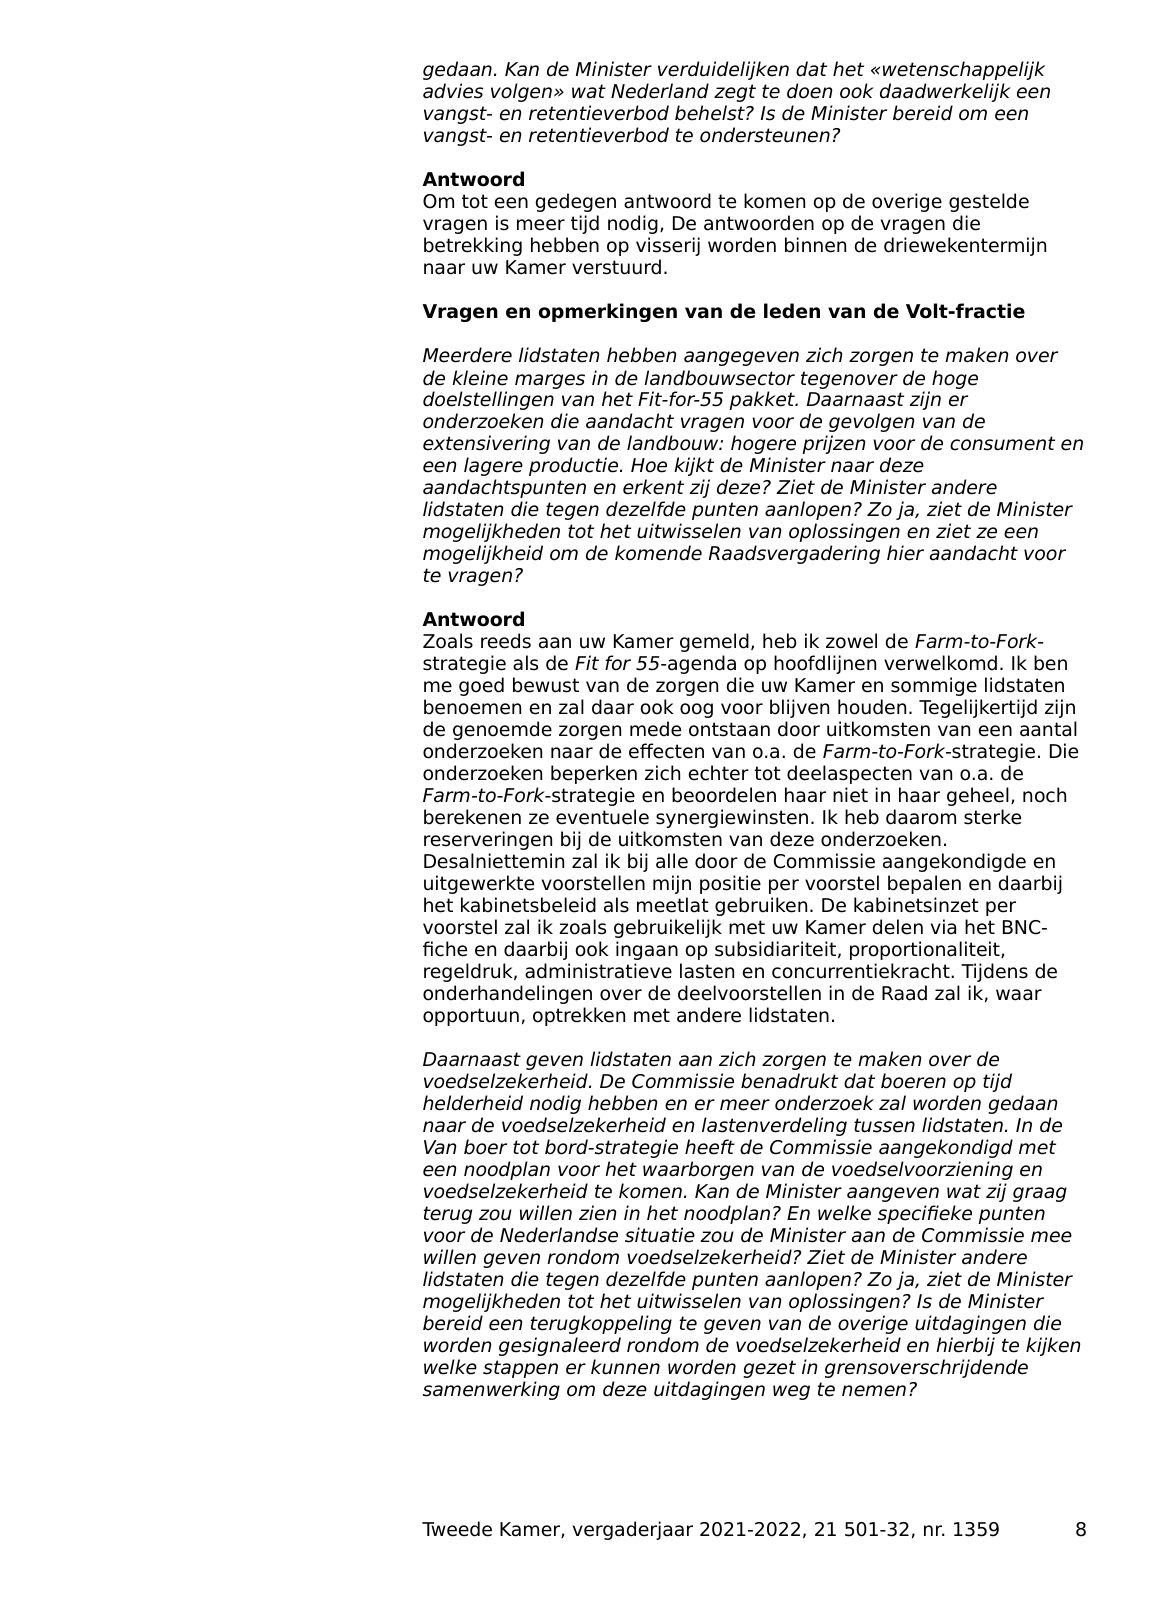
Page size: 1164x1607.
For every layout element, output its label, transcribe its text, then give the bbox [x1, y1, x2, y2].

subtitle Antwoord [422, 609, 1087, 631]
subtitle Vragen en opmerkingen van de leden van de Volt-fractie [422, 301, 1087, 323]
text Meerdere lidstaten hebben aangegeven zich zorgen te maken over de kleine marges in de landbouwsector tegenover de hoge doelstellingen van het Fit-for-55 pakket. Daarnaast zijn er onderzoeken die aandacht vragen voor de gevolgen van de extensivering van de landbouw: hogere prijzen voor de consument en een lagere productie. Hoe kijkt de Minister naar deze aandachtspunten en erkent zij deze? Ziet de Minister andere lidstaten die tegen dezelfde punten aanlopen? Zo ja, ziet de Minister mogelijkheden tot het uitwisselen van oplossingen en ziet ze een mogelijkheid om de komende Raadsvergadering hier aandacht voor te vragen? [422, 345, 1087, 587]
text gedaan. Kan de Minister verduidelijken dat het «wetenschappelijk advies volgen» wat Nederland zegt te doen ook daadwerkelijk een vangst- en retentieverbod behelst? Is de Minister bereid om een vangst- en retentieverbod te ondersteunen? [422, 59, 1087, 147]
text Om tot een gedegen antwoord te komen op de overige gestelde vragen is meer tijd nodig, De antwoorden op de vragen die betrekking hebben op visserij worden binnen de driewekentermijn naar uw Kamer verstuurd. [422, 191, 1087, 279]
subtitle Antwoord [422, 169, 1087, 191]
text Daarnaast geven lidstaten aan zich zorgen te maken over de voedselzekerheid. De Commissie benadrukt dat boeren op tijd helderheid nodig hebben en er meer onderzoek zal worden gedaan naar de voedselzekerheid en lastenverdeling tussen lidstaten. In de Van boer tot bord-strategie heeft de Commissie aangekondigd met een noodplan voor het waarborgen van de voedselvoorziening en voedselzekerheid te komen. Kan de Minister aangeven wat zij graag terug zou willen zien in het noodplan? En welke specifieke punten voor de Nederlandse situatie zou de Minister aan de Commissie mee willen geven rondom voedselzekerheid? Ziet de Minister andere lidstaten die tegen dezelfde punten aanlopen? Zo ja, ziet de Minister mogelijkheden tot het uitwisselen van oplossingen? Is de Minister bereid een terugkoppeling te geven van de overige uitdagingen die worden gesignaleerd rondom de voedselzekerheid en hierbij te kijken welke stappen er kunnen worden gezet in grensoverschrijdende samenwerking om deze uitdagingen weg te nemen? [422, 1049, 1087, 1401]
text Zoals reeds aan uw Kamer gemeld, heb ik zowel de Farm-to-Fork-strategie als de Fit for 55-agenda op hoofdlijnen verwelkomd. Ik ben me goed bewust van de zorgen die uw Kamer en sommige lidstaten benoemen en zal daar ook oog voor blijven houden. Tegelijkertijd zijn de genoemde zorgen mede ontstaan door uitkomsten van een aantal onderzoeken naar de effecten van o.a. de Farm-to-Fork-strategie. Die onderzoeken beperken zich echter tot deelaspecten van o.a. de Farm-to-Fork-strategie en beoordelen haar niet in haar geheel, noch berekenen ze eventuele synergiewinsten. Ik heb daarom sterke reserveringen bij de uitkomsten van deze onderzoeken. Desalniettemin zal ik bij alle door de Commissie aangekondigde en uitgewerkte voorstellen mijn positie per voorstel bepalen en daarbij het kabinetsbeleid als meetlat gebruiken. De kabinetsinzet per voorstel zal ik zoals gebruikelijk met uw Kamer delen via het BNC-fiche en daarbij ook ingaan op subsidiariteit, proportionaliteit, regeldruk, administratieve lasten en concurrentiekracht. Tijdens de onderhandelingen over de deelvoorstellen in de Raad zal ik, waar opportuun, optrekken met andere lidstaten. [422, 631, 1087, 1027]
